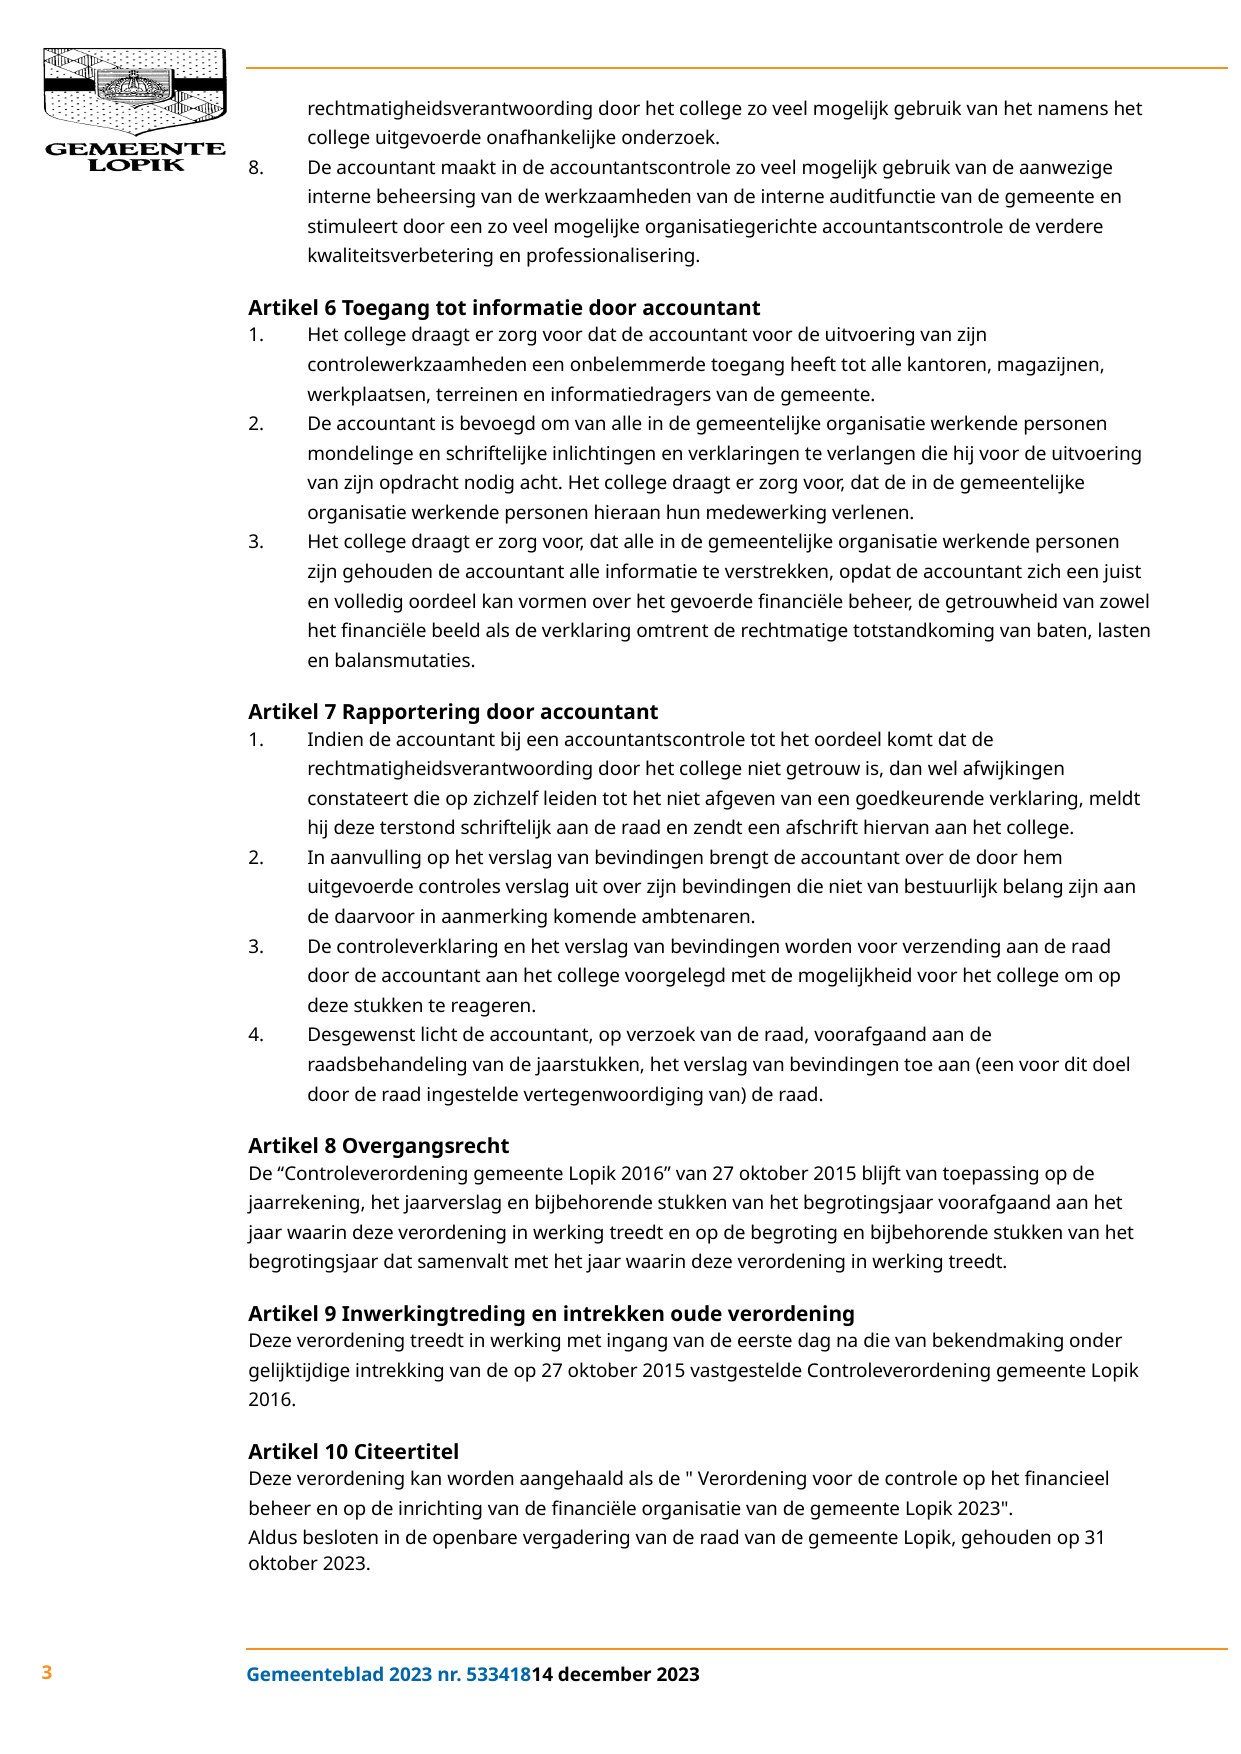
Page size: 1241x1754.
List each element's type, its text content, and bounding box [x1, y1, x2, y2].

list De accountant is bevoegd om van alle in de gemeentelijke organisatie werkende personen mondelinge en schriftelijke inlichtingen en verklaringen te verlangen die hij voor de uitvoering van zijn opdracht nodig acht. Het college draagt er zorg voor, dat de in de gemeentelijke organisatie werkende personen hieraan hun medewerking verlenen. [248, 410, 1152, 525]
text Deze verordening treedt in werking met ingang van de eerste dag na die van bekendmaking onder gelijktijdige intrekking van de op 27 oktober 2015 vastgestelde Controleverordening gemeente Lopik 2016. [248, 1327, 1152, 1412]
text De “Controleverordening gemeente Lopik 2016” van 27 oktober 2015 blijft van toepassing op de jaarrekening, het jaarverslag en bijbehorende stukken van het begrotingsjaar voorafgaand aan het jaar waarin deze verordening in werking treedt en op de begroting en bijbehorende stukken van het begrotingsjaar dat samenvalt met het jaar waarin deze verordening in werking treedt. [248, 1160, 1152, 1274]
text Artikel 7 Rapportering door accountant [248, 697, 1152, 726]
text Artikel 10 Citeertitel [248, 1437, 1152, 1465]
text Artikel 8 Overgangsrecht [248, 1131, 1152, 1160]
list rechtmatigheidsverantwoording door het college zo veel mogelijk gebruik van het namens het college uitgevoerde onafhankelijke onderzoek. [248, 95, 1152, 150]
picture [41, 47, 231, 172]
list Desgewenst licht de accountant, op verzoek van de raad, voorafgaand aan de raadsbehandeling van de jaarstukken, het verslag van bevindingen toe aan (een voor dit doel door de raad ingestelde vertegenwoordiging van) de raad. [248, 1022, 1152, 1107]
list Indien de accountant bij een accountantscontrole tot het oordeel komt dat de rechtmatigheidsverantwoording door het college niet getrouw is, dan wel afwijkingen constateert die op zichzelf leiden tot het niet afgeven van een goedkeurende verklaring, meldt hij deze terstond schriftelijk aan de raad en zendt een afschrift hiervan aan het college. [248, 726, 1152, 840]
text Artikel 9 Inwerkingtreding en intrekken oude verordening [248, 1299, 1152, 1327]
text Aldus besloten in de openbare vergadering van de raad van de gemeente Lopik, gehouden op 31 oktober 2023. [248, 1524, 1152, 1576]
text Deze verordening kan worden aangehaald als de " Verordening voor de controle op het financieel beheer en op de inrichting van de financiële organisatie van de gemeente Lopik 2023". [248, 1465, 1152, 1521]
list In aanvulling op het verslag van bevindingen brengt de accountant over de door hem uitgevoerde controles verslag uit over zijn bevindingen die niet van bestuurlijk belang zijn aan de daarvoor in aanmerking komende ambtenaren. [248, 844, 1152, 929]
list De controleverklaring en het verslag van bevindingen worden voor verzending aan de raad door de accountant aan het college voorgelegd met de mogelijkheid voor het college om op deze stukken te reageren. [248, 933, 1152, 1018]
list Het college draagt er zorg voor dat de accountant voor de uitvoering van zijn controlewerkzaamheden een onbelemmerde toegang heeft tot alle kantoren, magazijnen, werkplaatsen, terreinen en informatiedragers van de gemeente. [248, 322, 1152, 406]
list De accountant maakt in de accountantscontrole zo veel mogelijk gebruik van de aanwezige interne beheersing van de werkzaamheden van de interne auditfunctie van de gemeente en stimuleert door een zo veel mogelijke organisatiegerichte accountantscontrole de verdere kwaliteitsverbetering en professionalisering. [248, 154, 1152, 268]
text Artikel 6 Toegang tot informatie door accountant [248, 293, 1152, 322]
list Het college draagt er zorg voor, dat alle in de gemeentelijke organisatie werkende personen zijn gehouden de accountant alle informatie te verstrekken, opdat de accountant zich een juist en volledig oordeel kan vormen over het gevoerde financiële beheer, de getrouwheid van zowel het financiële beeld als de verklaring omtrent de rechtmatige totstandkoming van baten, lasten en balansmutaties. [248, 529, 1152, 673]
